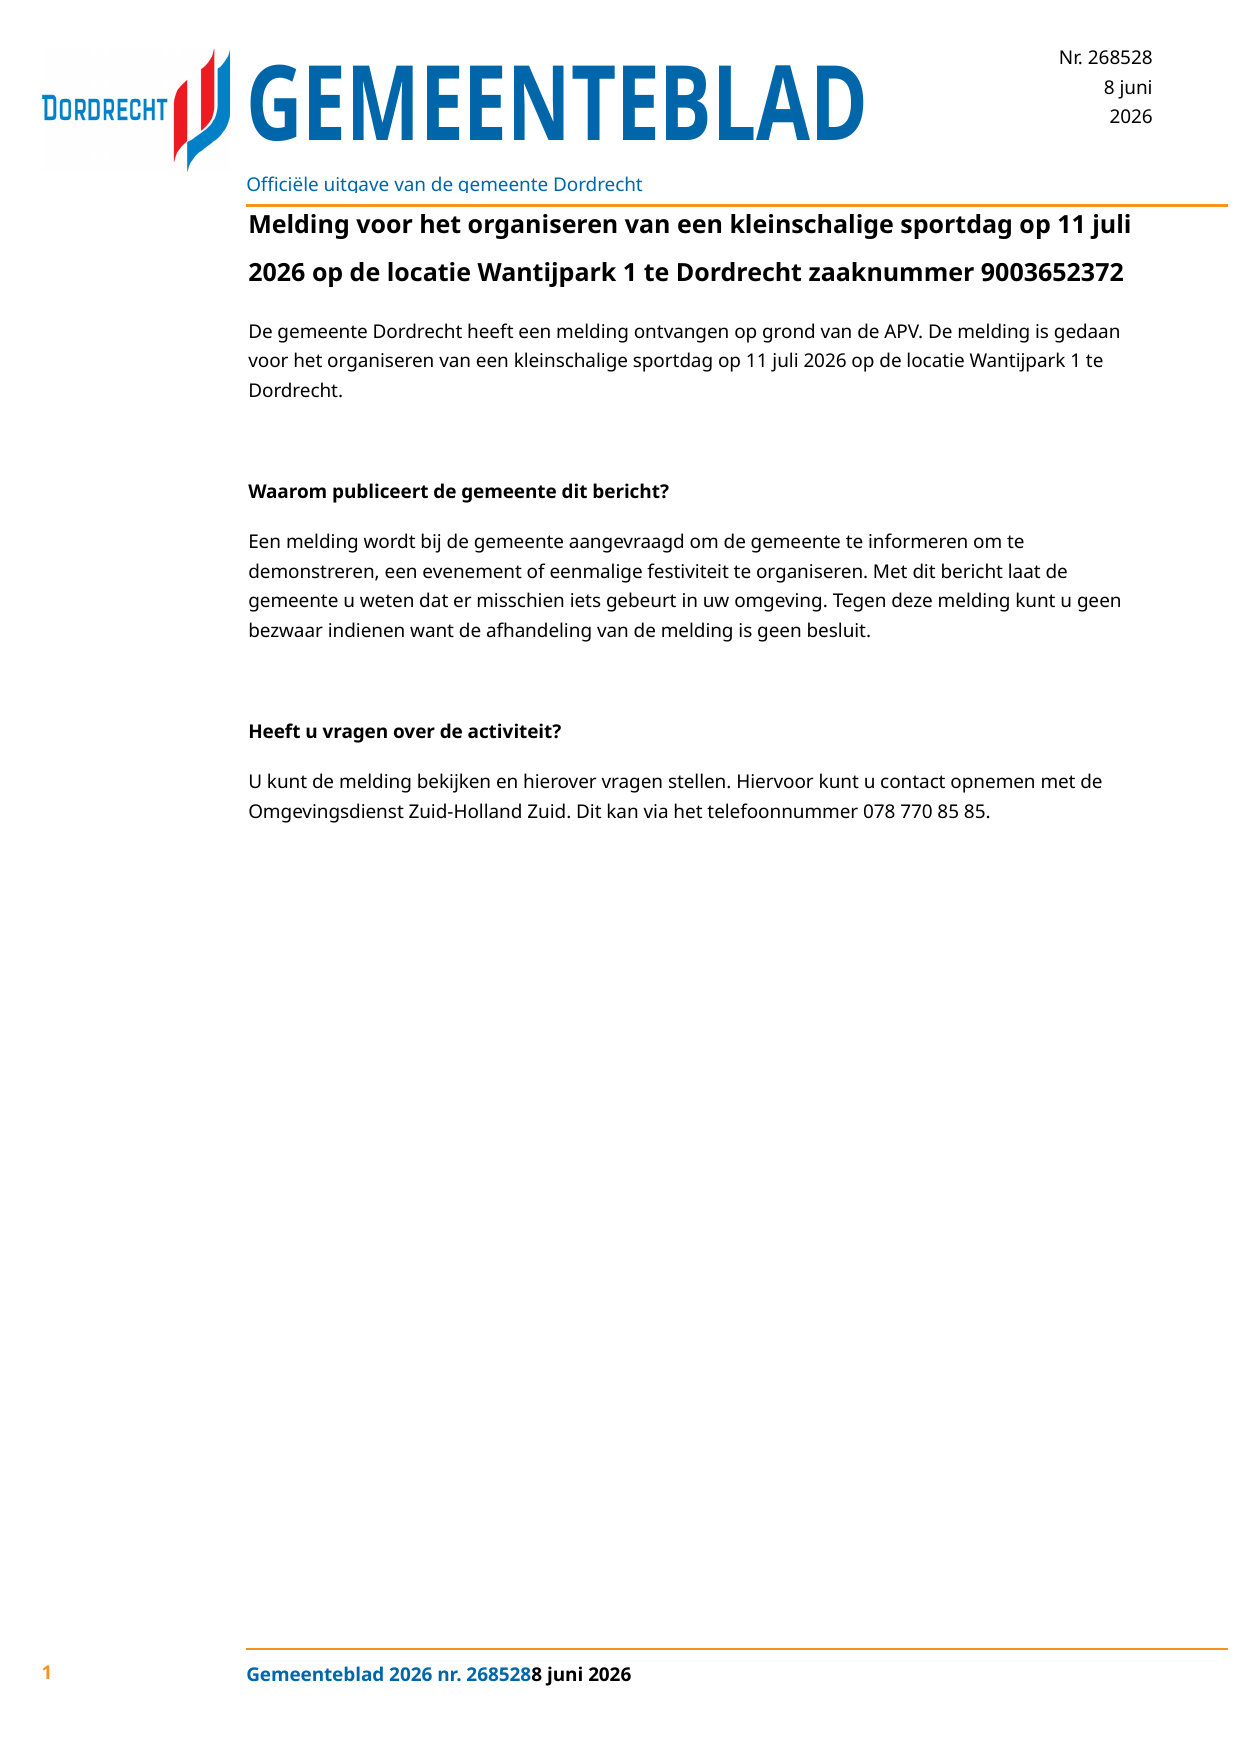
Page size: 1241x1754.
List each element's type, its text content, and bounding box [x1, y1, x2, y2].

text Een melding wordt bij de gemeente aangevraagd om de gemeente te informeren om te demonstreren, een evenement of eenmalige festiviteit te organiseren. Met dit bericht laat de gemeente u weten dat er misschien iets gebeurt in uw omgeving. Tegen deze melding kunt u geen bezwaar indienen want de afhandeling van de melding is geen besluit. [248, 528, 1152, 643]
text Melding voor het organiseren van een kleinschalige sportdag op 11 juli 2026 op de locatie Wantijpark 1 te Dordrecht zaaknummer 9003652372 [248, 207, 1152, 288]
text Waarom publiceert de gemeente dit bericht? [248, 478, 1152, 504]
text De gemeente Dordrecht heeft een melding ontvangen op grond van de APV. De melding is gedaan voor het organiseren van een kleinschalige sportdag op 11 juli 2026 op de locatie Wantijpark 1 te Dordrecht. [248, 318, 1152, 403]
picture [41, 47, 231, 172]
text U kunt de melding bekijken en hierover vragen stellen. Hiervoor kunt u contact opnemen met de Omgevingsdienst Zuid-Holland Zuid. Dit kan via het telefoonnummer 078 770 85 85. [248, 768, 1152, 824]
text Heeft u vragen over de activiteit? [248, 718, 1152, 744]
